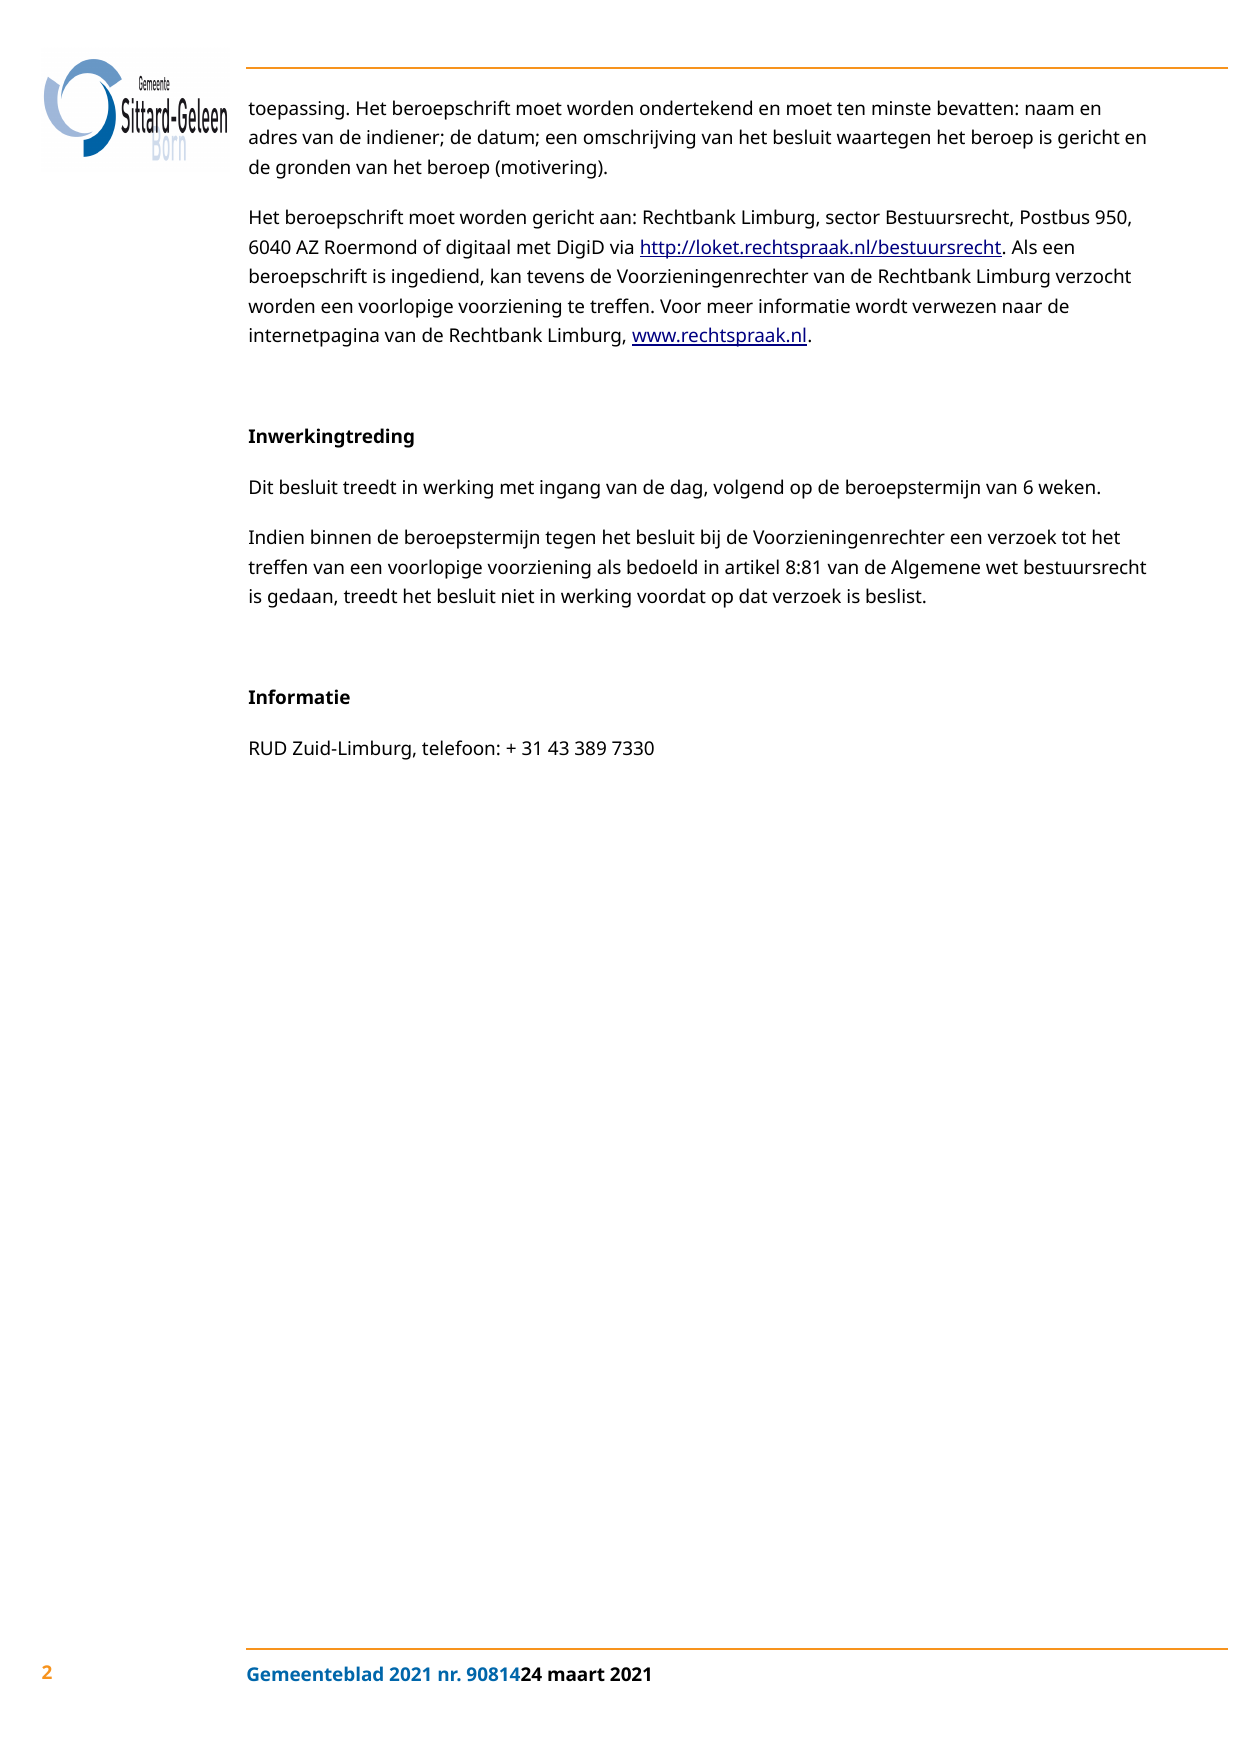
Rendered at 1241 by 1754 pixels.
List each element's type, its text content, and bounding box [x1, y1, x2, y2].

text Dit besluit treedt in werking met ingang van de dag, volgend op de beroepstermijn van 6 weken. [248, 474, 1152, 500]
text toepassing. Het beroepschrift moet worden ondertekend en moet ten minste bevatten: naam en adres van de indiener; de datum; een omschrijving van het besluit waartegen het beroep is gericht en de gronden van het beroep (motivering). [248, 95, 1152, 180]
text Indien binnen de beroepstermijn tegen het besluit bij de Voorzieningenrechter een verzoek tot het treffen van een voorlopige voorziening als bedoeld in artikel 8:81 van de Algemene wet bestuursrecht is gedaan, treedt het besluit niet in werking voordat op dat verzoek is beslist. [248, 524, 1152, 609]
text RUD Zuid-Limburg, telefoon: + 31 43 389 7330 [248, 735, 1152, 761]
text Informatie [248, 684, 1152, 710]
text Het beroepschrift moet worden gericht aan: Rechtbank Limburg, sector Bestuursrecht, Postbus 950, 6040 AZ Roermond of digitaal met DigiD via http://loket.rechtspraak.nl/bestuursrecht. Als een beroepschrift is ingediend, kan tevens de Voorzieningenrechter van de Rechtbank Limburg verzocht worden een voorlopige voorziening te treffen. Voor meer informatie wordt verwezen naar de internetpagina van de Rechtbank Limburg, www.rechtspraak.nl. [248, 204, 1152, 348]
picture [41, 47, 231, 172]
text Inwerkingtreding [248, 423, 1152, 449]
